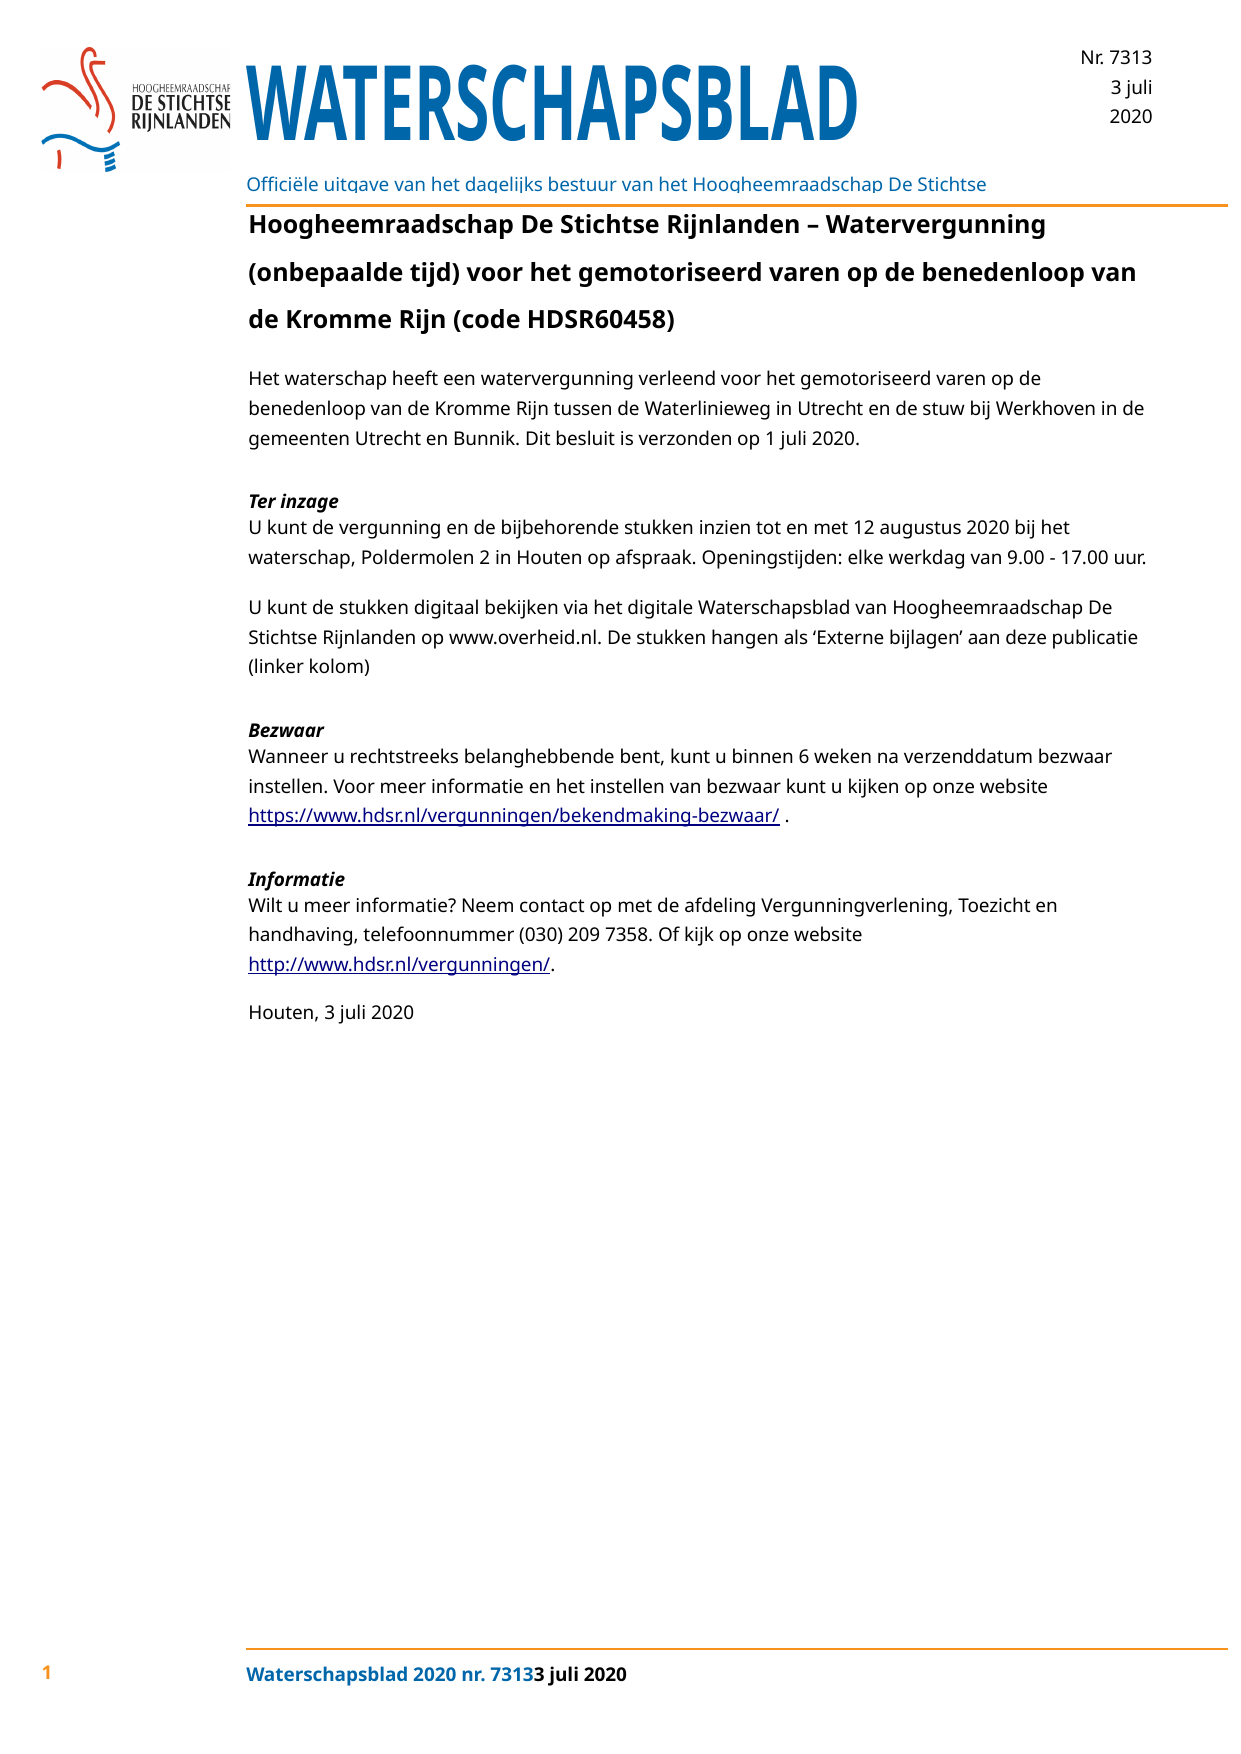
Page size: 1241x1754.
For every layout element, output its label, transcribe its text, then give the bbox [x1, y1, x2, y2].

text Wilt u meer informatie? Neem contact op met de afdeling Vergunningverlening, Toezicht en handhaving, telefoonnummer (030) 209 7358. Of kijk op onze website http://www.hdsr.nl/vergunningen/. [248, 892, 1152, 977]
text Hoogheemraadschap De Stichtse Rijnlanden – Watervergunning (onbepaalde tijd) voor het gemotoriseerd varen op de benedenloop van de Kromme Rijn (code HDSR60458) [248, 207, 1152, 336]
text Wanneer u rechtstreeks belanghebbende bent, kunt u binnen 6 weken na verzenddatum bezwaar instellen. Voor meer informatie en het instellen van bezwaar kunt u kijken op onze website https://www.hdsr.nl/vergunningen/bekendmaking-bezwaar/ . [248, 743, 1152, 828]
text Bezwaar [248, 717, 1152, 743]
text Houten, 3 juli 2020 [248, 999, 1152, 1025]
text U kunt de stukken digitaal bekijken via het digitale Waterschapsblad van Hoogheemraadschap De Stichtse Rijnlanden op www.overheid.nl. De stukken hangen als ‘Externe bijlagen’ aan deze publicatie (linker kolom) [248, 594, 1152, 679]
text Ter inzage [248, 489, 1152, 514]
text Het waterschap heeft een watervergunning verleend voor het gemotoriseerd varen op de benedenloop van de Kromme Rijn tussen de Waterlinieweg in Utrecht en de stuw bij Werkhoven in de gemeenten Utrecht en Bunnik. Dit besluit is verzonden op 1 juli 2020. [248, 366, 1152, 450]
picture [41, 47, 231, 172]
text Informatie [248, 866, 1152, 892]
text U kunt de vergunning en de bijbehorende stukken inzien tot en met 12 augustus 2020 bij het waterschap, Poldermolen 2 in Houten op afspraak. Openingstijden: elke werkdag van 9.00 - 17.00 uur. [248, 514, 1152, 570]
